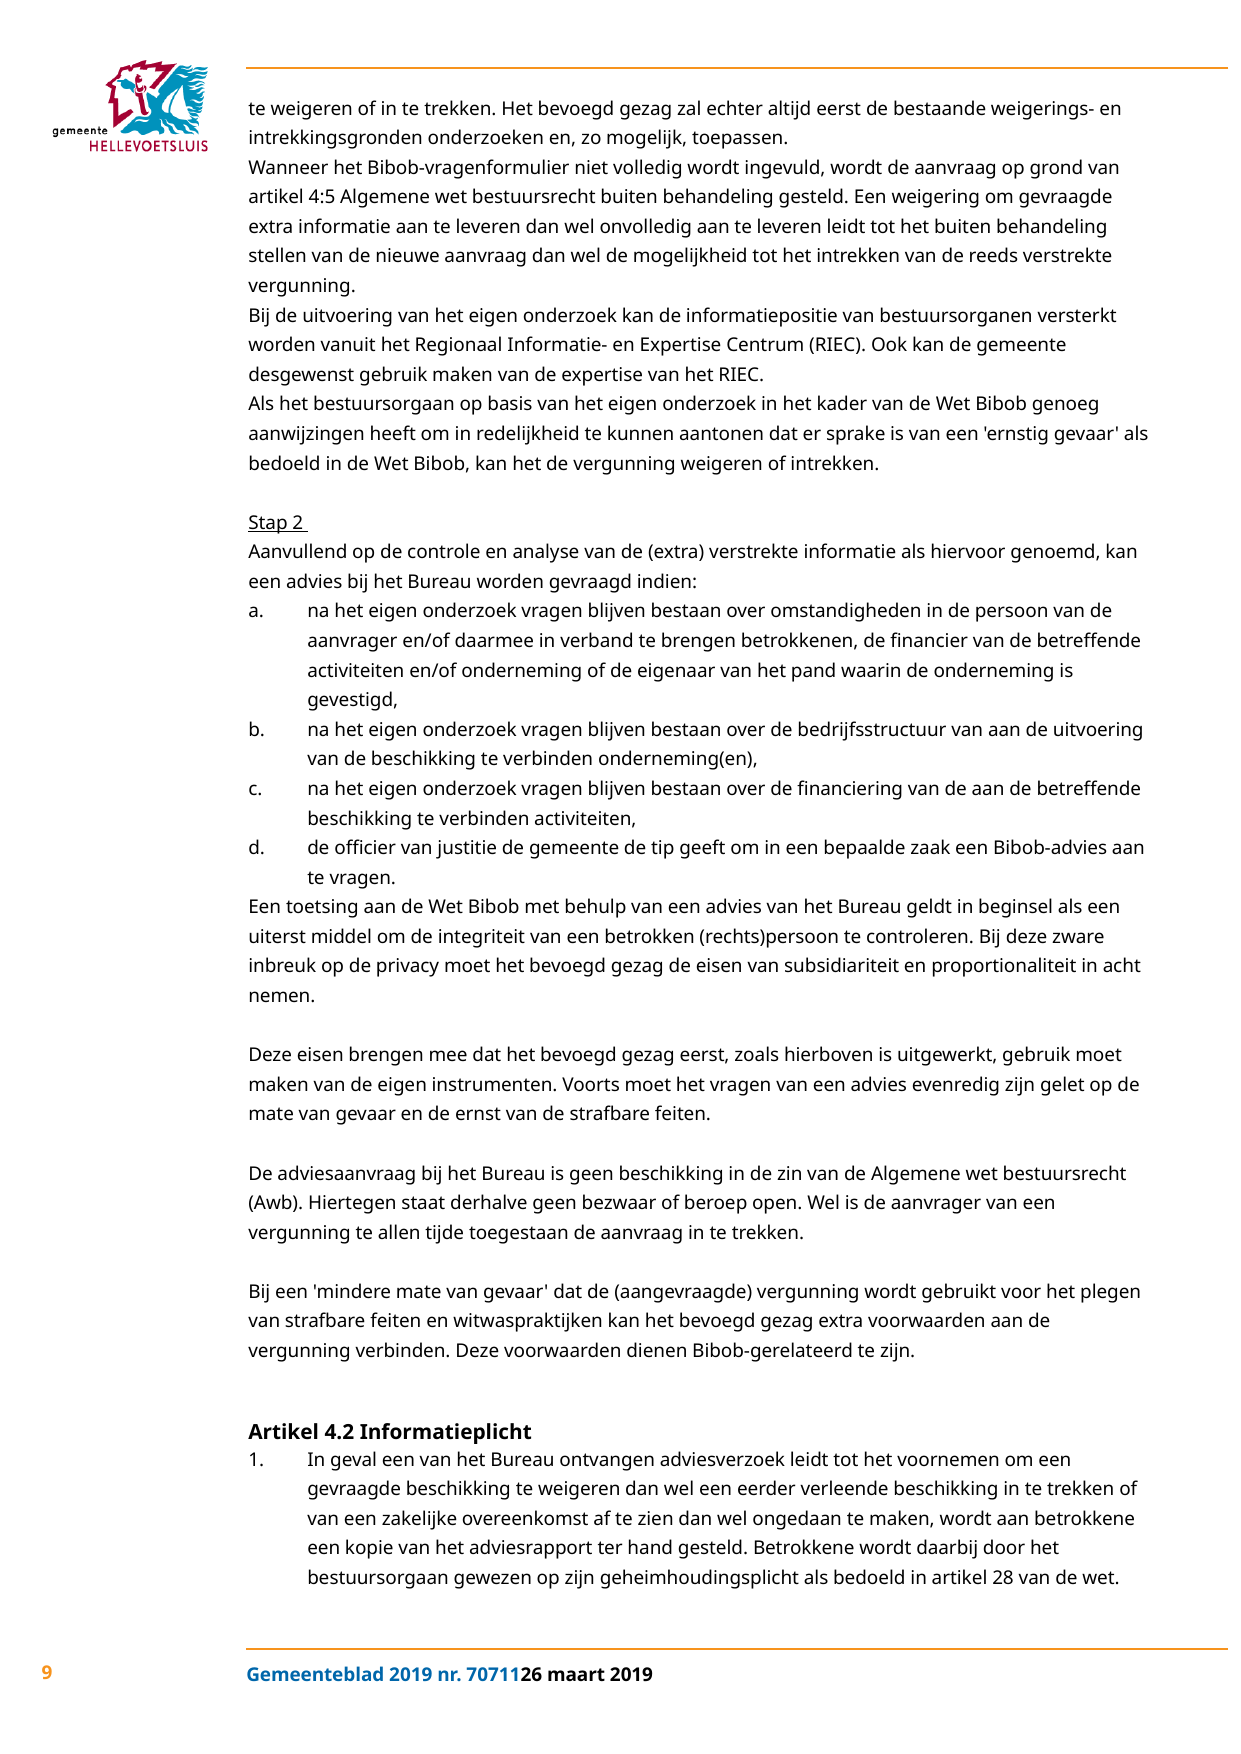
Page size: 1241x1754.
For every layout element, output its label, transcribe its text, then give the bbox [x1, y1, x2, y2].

text Aanvullend op de controle en analyse van de (extra) verstrekte informatie als hiervoor genoemd, kan een advies bij het Bureau worden gevraagd indien: [248, 538, 1152, 594]
text Wanneer het Bibob-vragenformulier niet volledig wordt ingevuld, wordt de aanvraag op grond van artikel 4:5 Algemene wet bestuursrecht buiten behandeling gesteld. Een weigering om gevraagde extra informatie aan te leveren dan wel onvolledig aan te leveren leidt tot het buiten behandeling stellen van de nieuwe aanvraag dan wel de mogelijkheid tot het intrekken van de reeds verstrekte vergunning. [248, 154, 1152, 298]
picture [41, 47, 231, 172]
list In geval een van het Bureau ontvangen adviesverzoek leidt tot het voornemen om een gevraagde beschikking te weigeren dan wel een eerder verleende beschikking in te trekken of van een zakelijke overeenkomst af te zien dan wel ongedaan te maken, wordt aan betrokkene een kopie van het adviesrapport ter hand gesteld. Betrokkene wordt daarbij door het bestuursorgaan gewezen op zijn geheimhoudingsplicht als bedoeld in artikel 28 van de wet. [248, 1446, 1152, 1590]
text De adviesaanvraag bij het Bureau is geen beschikking in de zin van de Algemene wet bestuursrecht (Awb). Hiertegen staat derhalve geen bezwaar of beroep open. Wel is de aanvrager van een vergunning te allen tijde toegestaan de aanvraag in te trekken. [248, 1160, 1152, 1245]
list na het eigen onderzoek vragen blijven bestaan over de bedrijfsstructuur van aan de uitvoering van de beschikking te verbinden onderneming(en), [248, 716, 1152, 771]
text Als het bestuursorgaan op basis van het eigen onderzoek in het kader van de Wet Bibob genoeg aanwijzingen heeft om in redelijkheid te kunnen aantonen dat er sprake is van een 'ernstig gevaar' als bedoeld in de Wet Bibob, kan het de vergunning weigeren of intrekken. [248, 391, 1152, 476]
list na het eigen onderzoek vragen blijven bestaan over omstandigheden in de persoon van de aanvrager en/of daarmee in verband te brengen betrokkenen, de financier van de betreffende activiteiten en/of onderneming of de eigenaar van het pand waarin de onderneming is gevestigd, [248, 598, 1152, 712]
text te weigeren of in te trekken. Het bevoegd gezag zal echter altijd eerst de bestaande weigerings- en intrekkingsgronden onderzoeken en, zo mogelijk, toepassen. [248, 95, 1152, 150]
list na het eigen onderzoek vragen blijven bestaan over de financiering van de aan de betreffende beschikking te verbinden activiteiten, [248, 775, 1152, 831]
list de officier van justitie de gemeente de tip geeft om in een bepaalde zaak een Bibob-advies aan te vragen. [248, 834, 1152, 890]
text Deze eisen brengen mee dat het bevoegd gezag eerst, zoals hierboven is uitgewerkt, gebruik moet maken van de eigen instrumenten. Voorts moet het vragen van een advies evenredig zijn gelet op de mate van gevaar en de ernst van de strafbare feiten. [248, 1041, 1152, 1126]
text Stap 2 [248, 509, 1152, 535]
text Een toetsing aan de Wet Bibob met behulp van een advies van het Bureau geldt in beginsel als een uiterst middel om de integriteit van een betrokken (rechts)persoon te controleren. Bij deze zware inbreuk op de privacy moet het bevoegd gezag de eisen van subsidiariteit en proportionaliteit in acht nemen. [248, 893, 1152, 1008]
text Bij de uitvoering van het eigen onderzoek kan de informatiepositie van bestuursorganen versterkt worden vanuit het Regionaal Informatie- en Expertise Centrum (RIEC). Ook kan de gemeente desgewenst gebruik maken van de expertise van het RIEC. [248, 302, 1152, 387]
text Artikel 4.2 Informatieplicht [248, 1417, 1152, 1446]
text Bij een 'mindere mate van gevaar' dat de (aangevraagde) vergunning wordt gebruikt voor het plegen van strafbare feiten en witwaspraktijken kan het bevoegd gezag extra voorwaarden aan de vergunning verbinden. Deze voorwaarden dienen Bibob-gerelateerd te zijn. [248, 1278, 1152, 1363]
